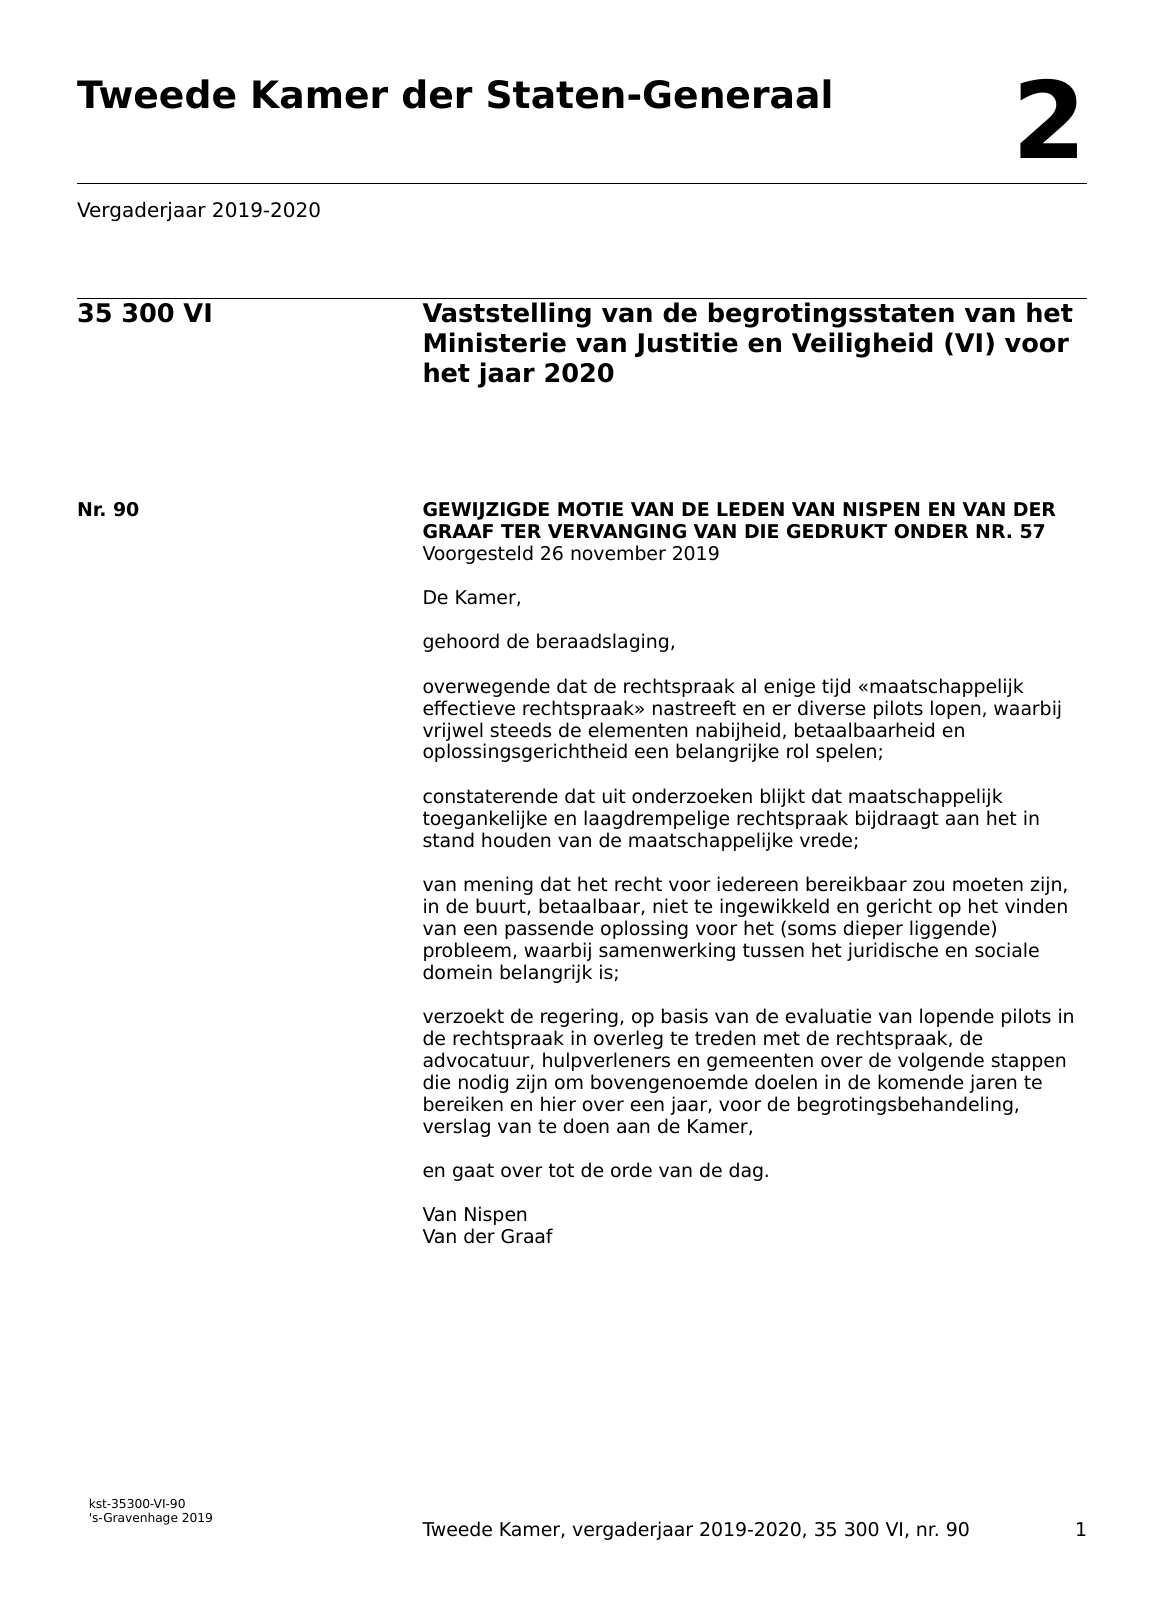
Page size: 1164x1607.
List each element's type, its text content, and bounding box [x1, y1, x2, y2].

text De Kamer, [422, 587, 1087, 609]
text van mening dat het recht voor iedereen bereikbaar zou moeten zijn, in de buurt, betaalbaar, niet te ingewikkeld en gericht op het vinden van een passende oplossing voor het (soms dieper liggende) probleem, waarbij samenwerking tussen het juridische en sociale domein belangrijk is; [422, 874, 1087, 984]
table_header 2 [886, 59, 1087, 183]
text gehoord de beraadslaging, [422, 631, 1087, 653]
text overwegende dat de rechtspraak al enige tijd «maatschappelijk effectieve rechtspraak» nastreeft en er diverse pilots lopen, waarbij vrijwel steeds de elementen nabijheid, betaalbaarheid en oplossingsgerichtheid een belangrijke rol spelen; [422, 676, 1087, 763]
table_cell Vergaderjaar 2019-2020 [77, 184, 1087, 298]
text verzoekt de regering, op basis van de evaluatie van lopende pilots in de rechtspraak in overleg te treden met de rechtspraak, de advocatuur, hulpverleners en gemeenten over de volgende stappen die nodig zijn om bovengenoemde doelen in de komende jaren te bereiken en hier over een jaar, voor de begrotingsbehandeling, verslag van te doen aan de Kamer, [422, 1006, 1087, 1138]
text Van Nispen [422, 1204, 1087, 1226]
subtitle Nr. 90 GEWIJZIGDE MOTIE VAN DE LEDEN VAN NISPEN EN VAN DER GRAAF TER VERVANGING VAN DIE GEDRUKT ONDER NR. 57 [77, 499, 1087, 543]
text Voorgesteld 26 november 2019 [422, 543, 1087, 565]
text constaterende dat uit onderzoeken blijkt dat maatschappelijk toegankelijke en laagdrempelige rechtspraak bijdraagt aan het in stand houden van de maatschappelijke vrede; [422, 786, 1087, 852]
text en gaat over tot de orde van de dag. [422, 1160, 1087, 1182]
text Van der Graaf [422, 1226, 1087, 1248]
table_header Tweede Kamer der Staten-Generaal [77, 59, 886, 183]
text 's-Gravenhage 2019 [88, 1511, 323, 1525]
text kst-35300-VI-90 [88, 1497, 323, 1511]
subtitle 35 300 VI Vaststelling van de begrotingsstaten van het Ministerie van Justitie en Veiligheid (VI) voor het jaar 2020 [77, 299, 1087, 388]
